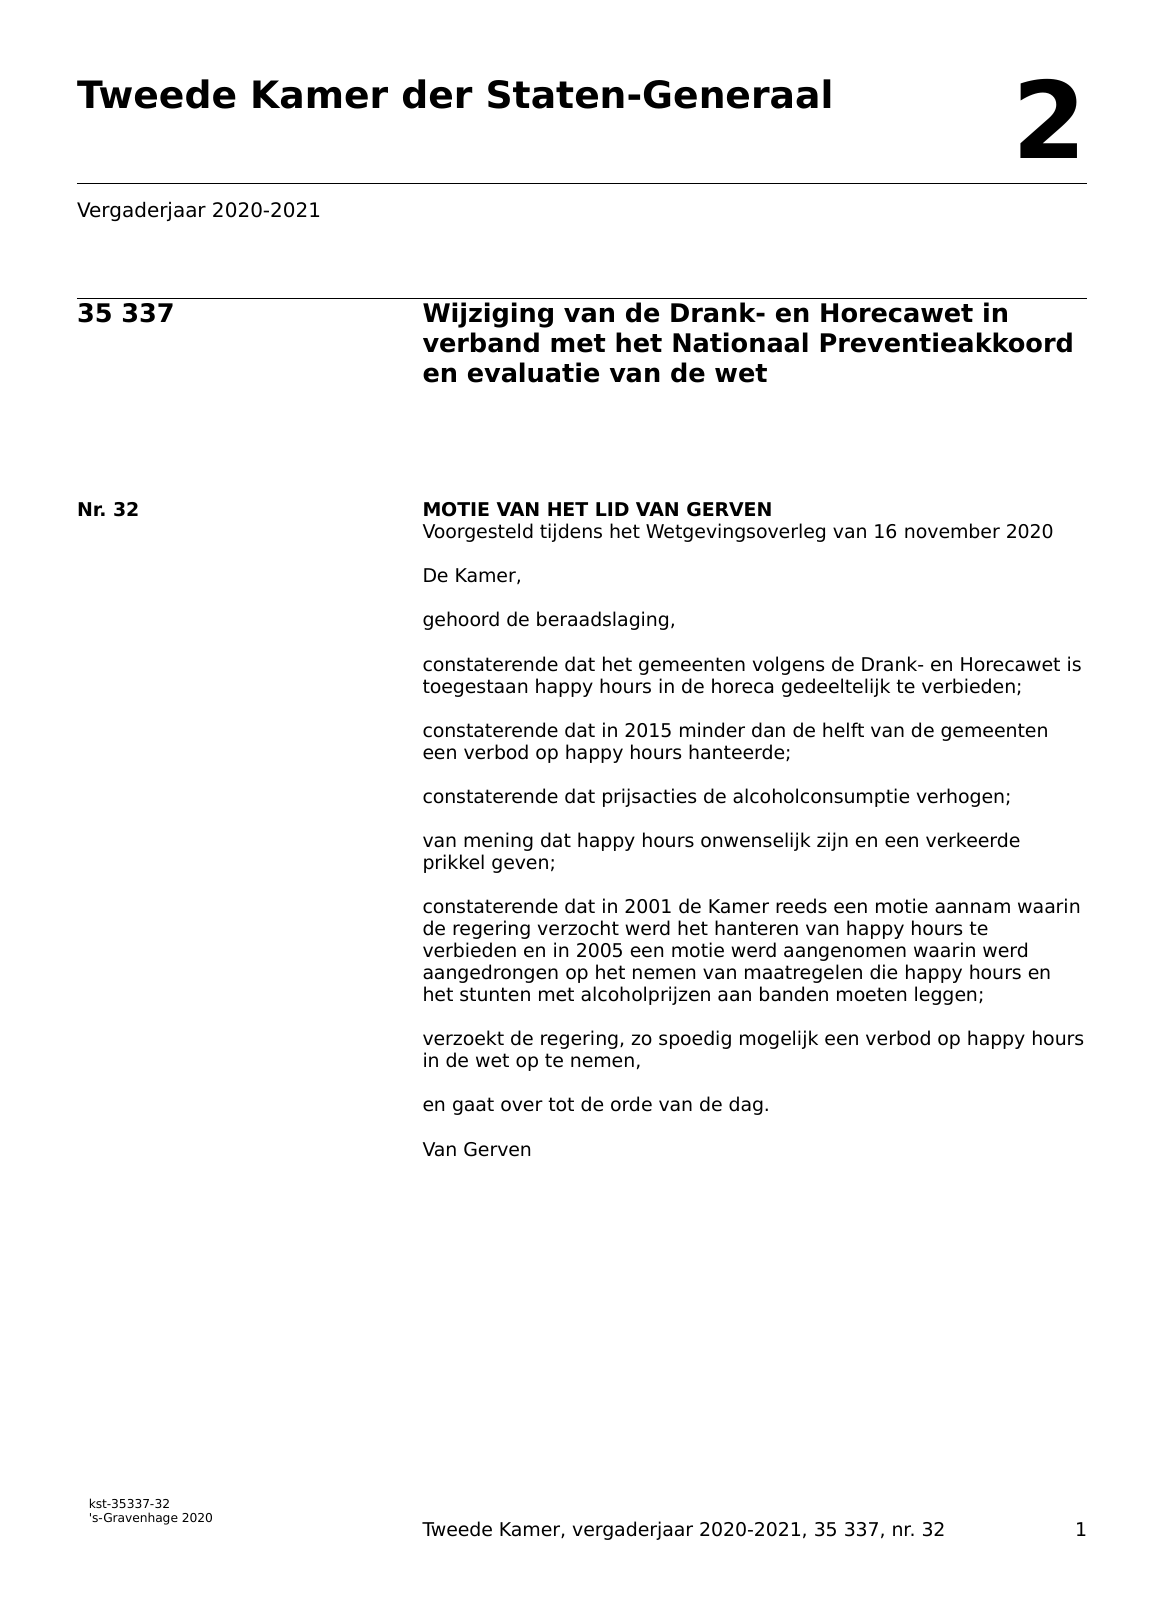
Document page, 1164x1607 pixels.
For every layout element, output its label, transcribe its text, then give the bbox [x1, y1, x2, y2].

text 's-Gravenhage 2020 [88, 1511, 323, 1525]
table_header Tweede Kamer der Staten-Generaal [77, 59, 886, 183]
text Voorgesteld tijdens het Wetgevingsoverleg van 16 november 2020 [422, 521, 1087, 543]
text constaterende dat in 2015 minder dan de helft van de gemeenten een verbod op happy hours hanteerde; [422, 720, 1087, 764]
subtitle Nr. 32 MOTIE VAN HET LID VAN GERVEN [77, 499, 1087, 521]
subtitle 35 337 Wijziging van de Drank- en Horecawet in verband met het Nationaal Preventieakkoord en evaluatie van de wet [77, 299, 1087, 388]
text De Kamer, [422, 565, 1087, 587]
text van mening dat happy hours onwenselijk zijn en een verkeerde prikkel geven; [422, 830, 1087, 874]
table_cell Vergaderjaar 2020-2021 [77, 184, 1087, 298]
text en gaat over tot de orde van de dag. [422, 1094, 1087, 1116]
table_header 2 [886, 59, 1087, 183]
text gehoord de beraadslaging, [422, 609, 1087, 631]
text Van Gerven [422, 1138, 1087, 1161]
text constaterende dat in 2001 de Kamer reeds een motie aannam waarin de regering verzocht werd het hanteren van happy hours te verbieden en in 2005 een motie werd aangenomen waarin werd aangedrongen op het nemen van maatregelen die happy hours en het stunten met alcoholprijzen aan banden moeten leggen; [422, 896, 1087, 1006]
text constaterende dat prijsacties de alcoholconsumptie verhogen; [422, 786, 1087, 808]
text constaterende dat het gemeenten volgens de Drank- en Horecawet is toegestaan happy hours in de horeca gedeeltelijk te verbieden; [422, 653, 1087, 697]
text kst-35337-32 [88, 1497, 323, 1511]
text verzoekt de regering, zo spoedig mogelijk een verbod op happy hours in de wet op te nemen, [422, 1028, 1087, 1072]
